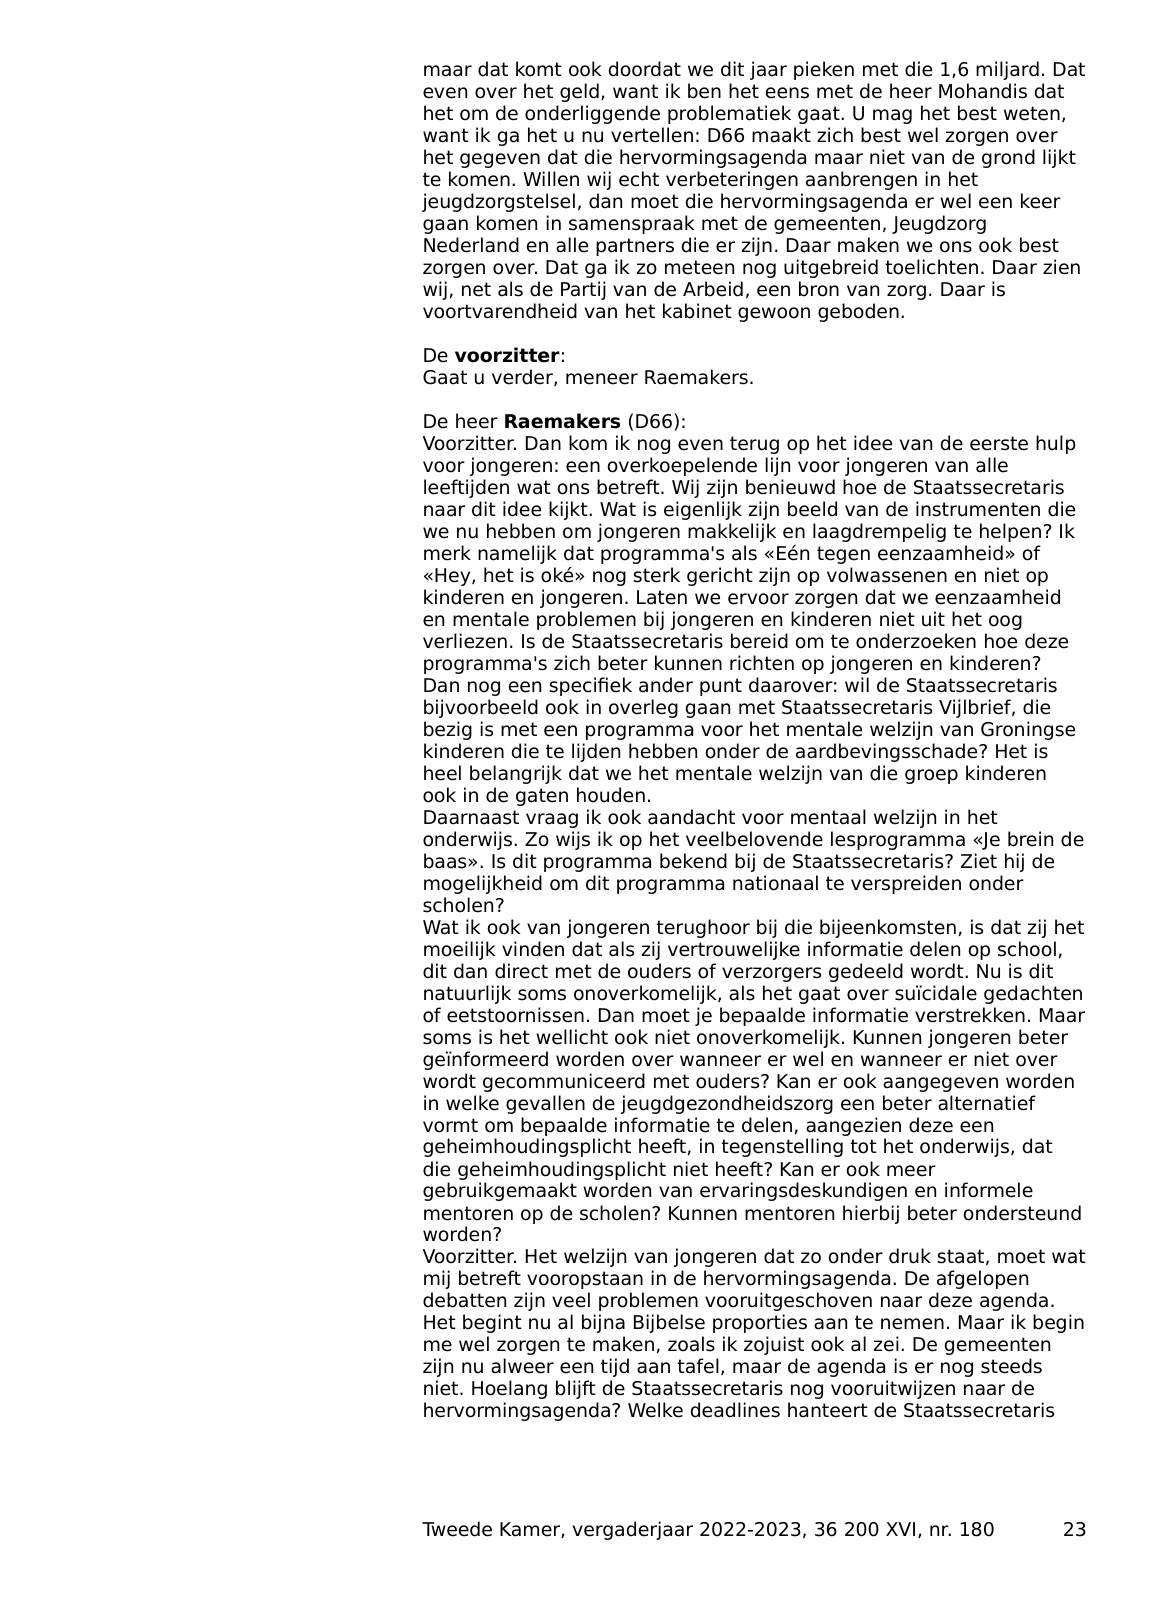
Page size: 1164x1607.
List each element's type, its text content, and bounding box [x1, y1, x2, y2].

text Voorzitter. Het welzijn van jongeren dat zo onder druk staat, moet wat mij betreft vooropstaan in de hervormingsagenda. De afgelopen debatten zijn veel problemen vooruitgeschoven naar deze agenda. Het begint nu al bijna Bijbelse proporties aan te nemen. Maar ik begin me wel zorgen te maken, zoals ik zojuist ook al zei. De gemeenten zijn nu alweer een tijd aan tafel, maar de agenda is er nog steeds niet. Hoelang blijft de Staatssecretaris nog vooruitwijzen naar de hervormingsagenda? Welke deadlines hanteert de Staatssecretaris [422, 1246, 1087, 1422]
text De voorzitter: [422, 345, 1087, 367]
text Gaat u verder, meneer Raemakers. [422, 367, 1087, 389]
text De heer Raemakers (D66): [422, 411, 1087, 433]
text Dan nog een specifiek ander punt daarover: wil de Staatssecretaris bijvoorbeeld ook in overleg gaan met Staatssecretaris Vijlbrief, die bezig is met een programma voor het mentale welzijn van Groningse kinderen die te lijden hebben onder de aardbevingsschade? Het is heel belangrijk dat we het mentale welzijn van die groep kinderen ook in de gaten houden. [422, 675, 1087, 807]
text maar dat komt ook doordat we dit jaar pieken met die 1,6 miljard. Dat even over het geld, want ik ben het eens met de heer Mohandis dat het om de onderliggende problematiek gaat. U mag het best weten, want ik ga het u nu vertellen: D66 maakt zich best wel zorgen over het gegeven dat die hervormingsagenda maar niet van de grond lijkt te komen. Willen wij echt verbeteringen aanbrengen in het jeugdzorgstelsel, dan moet die hervormingsagenda er wel een keer gaan komen in samenspraak met de gemeenten, Jeugdzorg Nederland en alle partners die er zijn. Daar maken we ons ook best zorgen over. Dat ga ik zo meteen nog uitgebreid toelichten. Daar zien wij, net als de Partij van de Arbeid, een bron van zorg. Daar is voortvarendheid van het kabinet gewoon geboden. [422, 59, 1087, 323]
text Voorzitter. Dan kom ik nog even terug op het idee van de eerste hulp voor jongeren: een overkoepelende lijn voor jongeren van alle leeftijden wat ons betreft. Wij zijn benieuwd hoe de Staatssecretaris naar dit idee kijkt. Wat is eigenlijk zijn beeld van de instrumenten die we nu hebben om jongeren makkelijk en laagdrempelig te helpen? Ik merk namelijk dat programma's als «Eén tegen eenzaamheid» of «Hey, het is oké» nog sterk gericht zijn op volwassenen en niet op kinderen en jongeren. Laten we ervoor zorgen dat we eenzaamheid en mentale problemen bij jongeren en kinderen niet uit het oog verliezen. Is de Staatssecretaris bereid om te onderzoeken hoe deze programma's zich beter kunnen richten op jongeren en kinderen? [422, 433, 1087, 675]
text Daarnaast vraag ik ook aandacht voor mentaal welzijn in het onderwijs. Zo wijs ik op het veelbelovende lesprogramma «Je brein de baas». Is dit programma bekend bij de Staatssecretaris? Ziet hij de mogelijkheid om dit programma nationaal te verspreiden onder scholen? [422, 807, 1087, 917]
text Wat ik ook van jongeren terughoor bij die bijeenkomsten, is dat zij het moeilijk vinden dat als zij vertrouwelijke informatie delen op school, dit dan direct met de ouders of verzorgers gedeeld wordt. Nu is dit natuurlijk soms onoverkomelijk, als het gaat over suïcidale gedachten of eetstoornissen. Dan moet je bepaalde informatie verstrekken. Maar soms is het wellicht ook niet onoverkomelijk. Kunnen jongeren beter geïnformeerd worden over wanneer er wel en wanneer er niet over wordt gecommuniceerd met ouders? Kan er ook aangegeven worden in welke gevallen de jeugdgezondheidszorg een beter alternatief vormt om bepaalde informatie te delen, aangezien deze een geheimhoudingsplicht heeft, in tegenstelling tot het onderwijs, dat die geheimhoudingsplicht niet heeft? Kan er ook meer gebruikgemaakt worden van ervaringsdeskundigen en informele mentoren op de scholen? Kunnen mentoren hierbij beter ondersteund worden? [422, 917, 1087, 1246]
